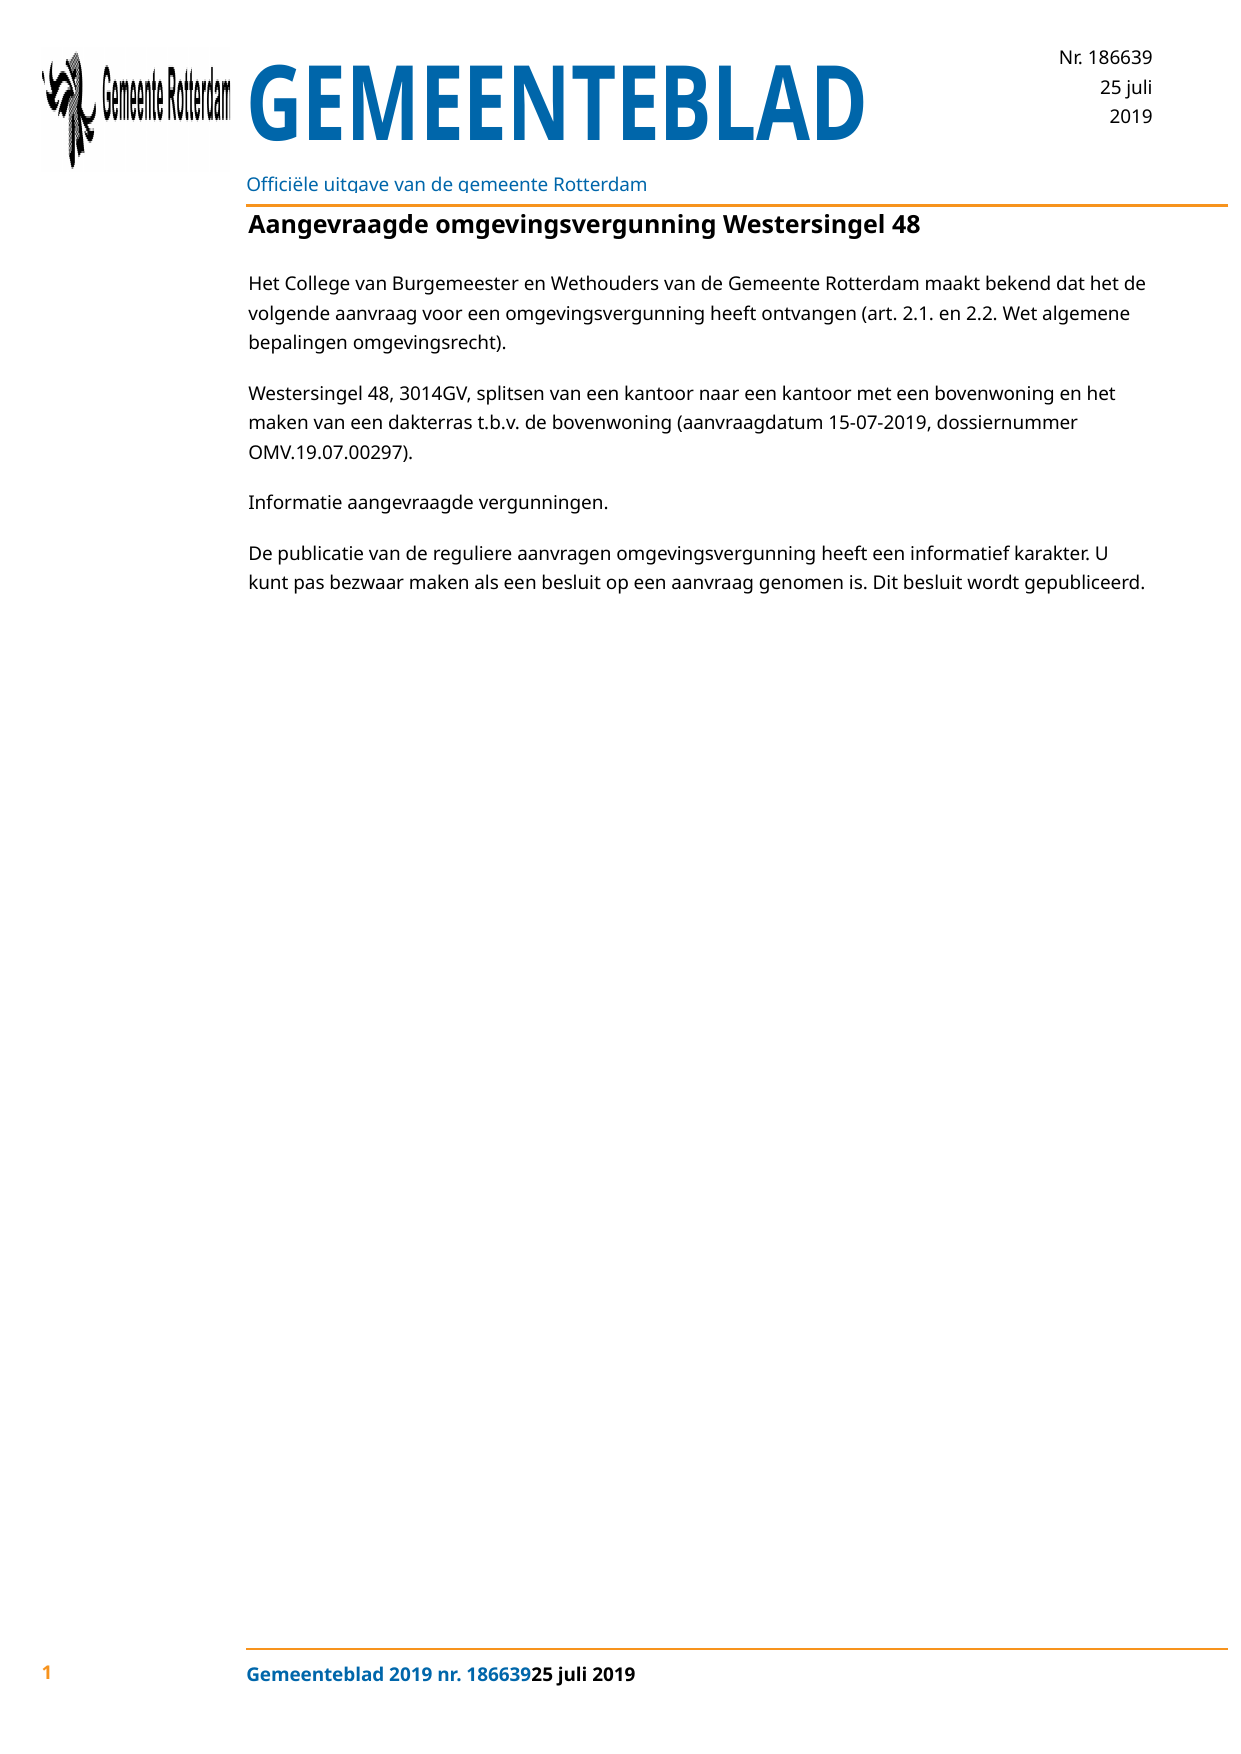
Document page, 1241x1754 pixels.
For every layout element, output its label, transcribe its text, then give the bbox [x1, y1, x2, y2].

picture [41, 47, 231, 172]
text Informatie aangevraagde vergunningen. [248, 489, 1152, 515]
text Aangevraagde omgevingsvergunning Westersingel 48 [248, 207, 1152, 241]
text Het College van Burgemeester en Wethouders van de Gemeente Rotterdam maakt bekend dat het de volgende aanvraag voor een omgevingsvergunning heeft ontvangen (art. 2.1. en 2.2. Wet algemene bepalingen omgevingsrecht). [248, 270, 1152, 355]
text De publicatie van de reguliere aanvragen omgevingsvergunning heeft een informatief karakter. U kunt pas bezwaar maken als een besluit op een aanvraag genomen is. Dit besluit wordt gepubliceerd. [248, 540, 1152, 595]
text Westersingel 48, 3014GV, splitsen van een kantoor naar een kantoor met een bovenwoning en het maken van een dakterras t.b.v. de bovenwoning (aanvraagdatum 15-07-2019, dossiernummer OMV.19.07.00297). [248, 380, 1152, 465]
